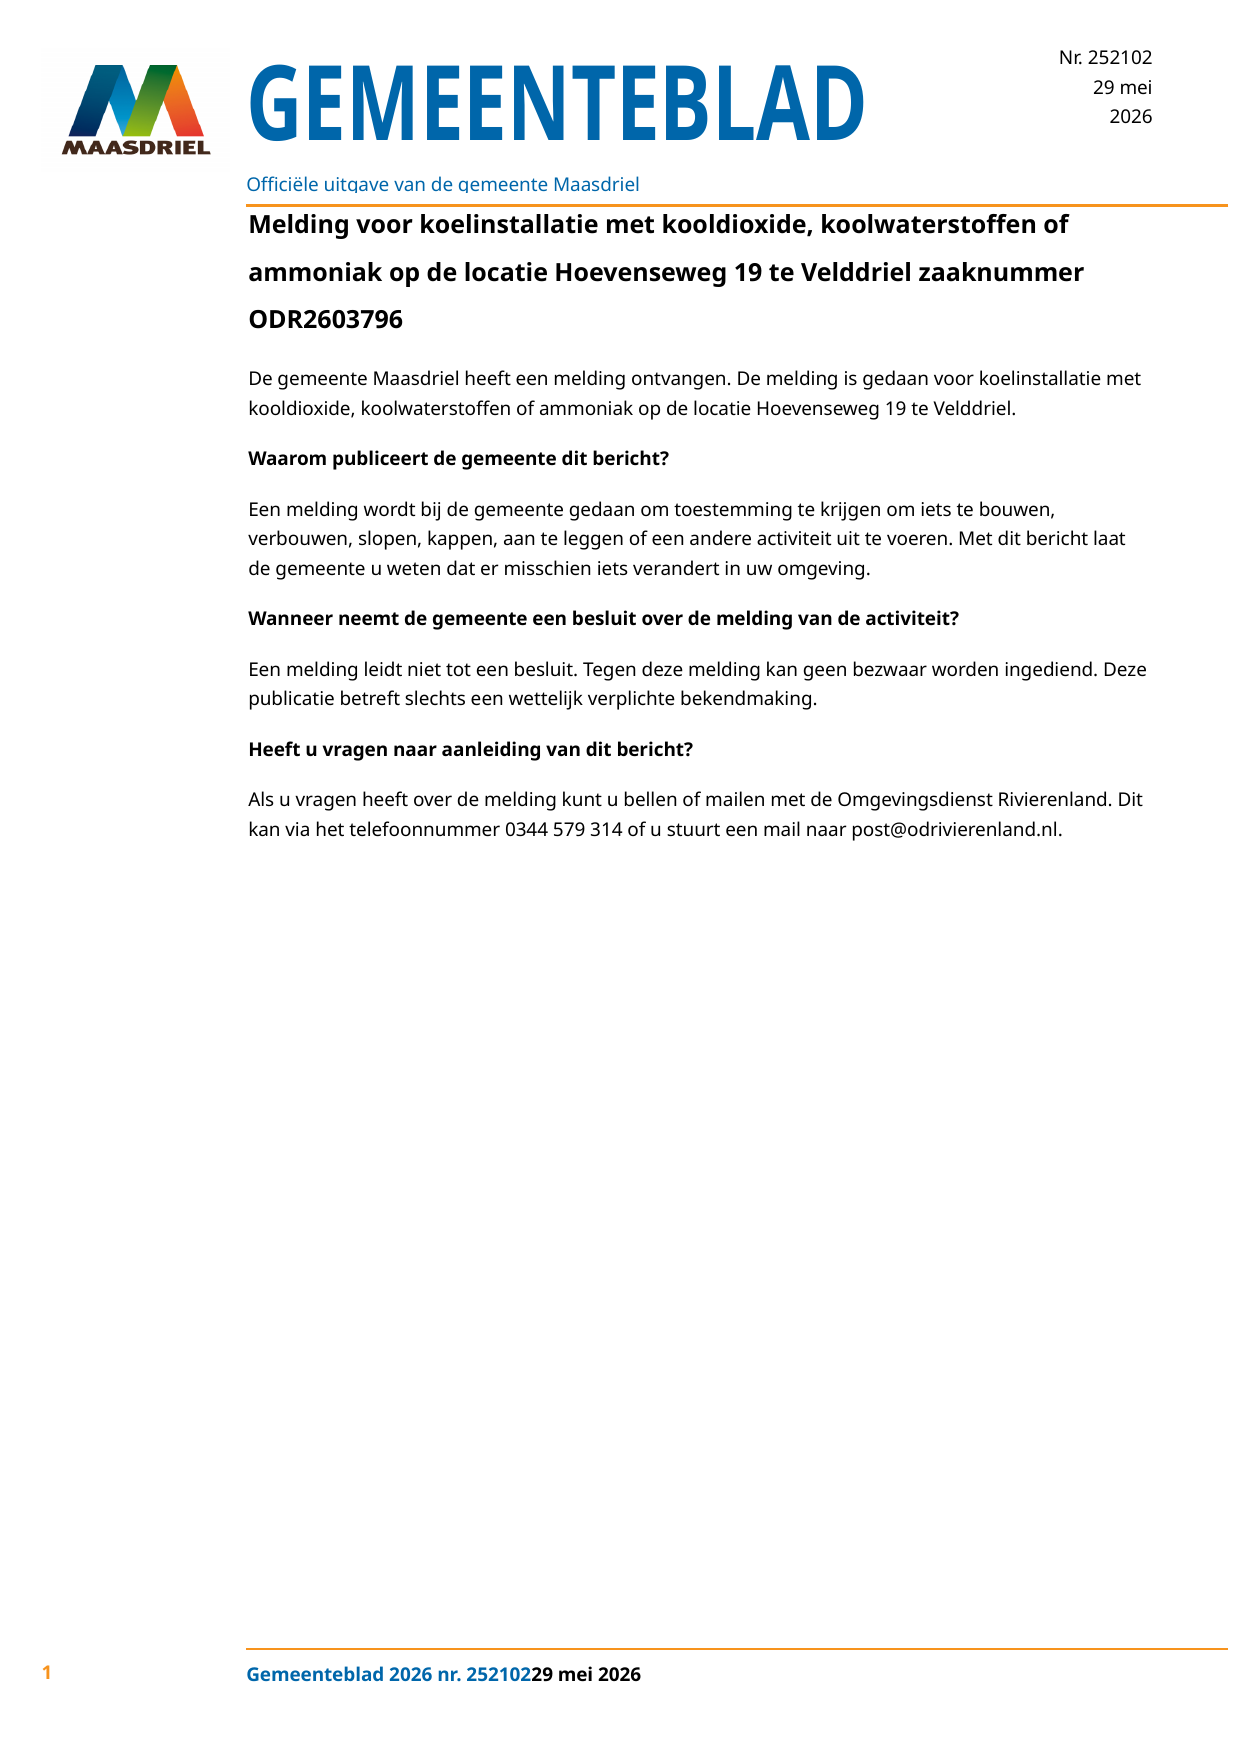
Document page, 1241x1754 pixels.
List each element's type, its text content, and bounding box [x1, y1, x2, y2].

text Als u vragen heeft over de melding kunt u bellen of mailen met de Omgevingsdienst Rivierenland. Dit kan via het telefoonnummer 0344 579 314 of u stuurt een mail naar post@odrivierenland.nl. [248, 786, 1152, 842]
text Heeft u vragen naar aanleiding van dit bericht? [248, 736, 1152, 762]
text Wanneer neemt de gemeente een besluit over de melding van de activiteit? [248, 606, 1152, 631]
text Melding voor koelinstallatie met kooldioxide, koolwaterstoffen of ammoniak op de locatie Hoevenseweg 19 te Velddriel zaaknummer ODR2603796 [248, 207, 1152, 336]
picture [41, 47, 231, 172]
text De gemeente Maasdriel heeft een melding ontvangen. De melding is gedaan voor koelinstallatie met kooldioxide, koolwaterstoffen of ammoniak op de locatie Hoevenseweg 19 te Velddriel. [248, 366, 1152, 421]
text Een melding leidt niet tot een besluit. Tegen deze melding kan geen bezwaar worden ingediend. Deze publicatie betreft slechts een wettelijk verplichte bekendmaking. [248, 656, 1152, 711]
text Een melding wordt bij de gemeente gedaan om toestemming te krijgen om iets te bouwen, verbouwen, slopen, kappen, aan te leggen of een andere activiteit uit te voeren. Met dit bericht laat de gemeente u weten dat er misschien iets verandert in uw omgeving. [248, 496, 1152, 581]
text Waarom publiceert de gemeente dit bericht? [248, 446, 1152, 471]
